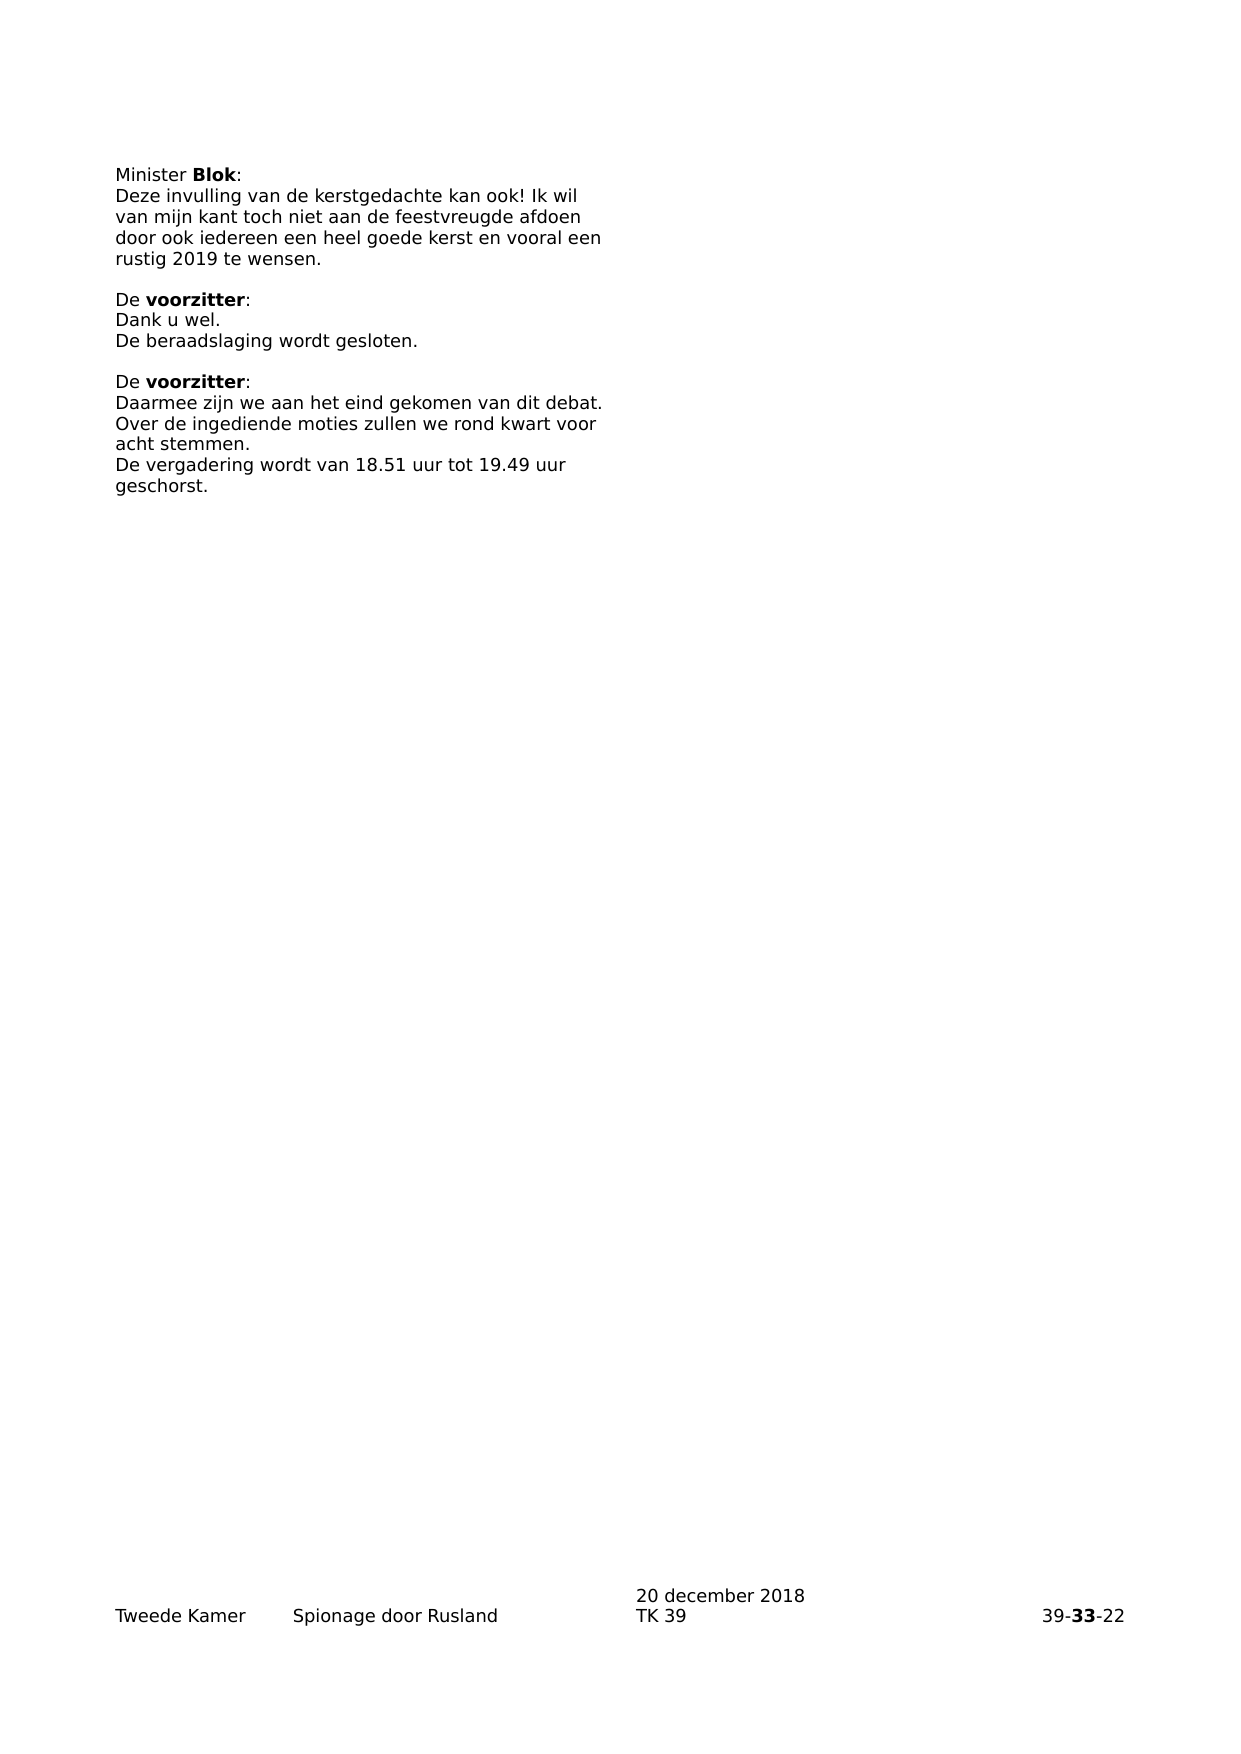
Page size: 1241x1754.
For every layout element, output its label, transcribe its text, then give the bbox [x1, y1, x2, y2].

text Dank u wel. [115, 310, 605, 331]
text De vergadering wordt van 18.51 uur tot 19.49 uur geschorst. [115, 455, 605, 497]
text Daarmee zijn we aan het eind gekomen van dit debat. Over de ingediende moties zullen we rond kwart voor acht stemmen. [115, 392, 605, 455]
text De voorzitter: [115, 289, 605, 310]
text Minister Blok: [115, 165, 605, 186]
text De beraadslaging wordt gesloten. [115, 331, 605, 352]
text De voorzitter: [115, 372, 605, 392]
text Deze invulling van de kerstgedachte kan ook! Ik wil van mijn kant toch niet aan de feestvreugde afdoen door ook iedereen een heel goede kerst en vooral een rustig 2019 te wensen. [115, 186, 605, 269]
